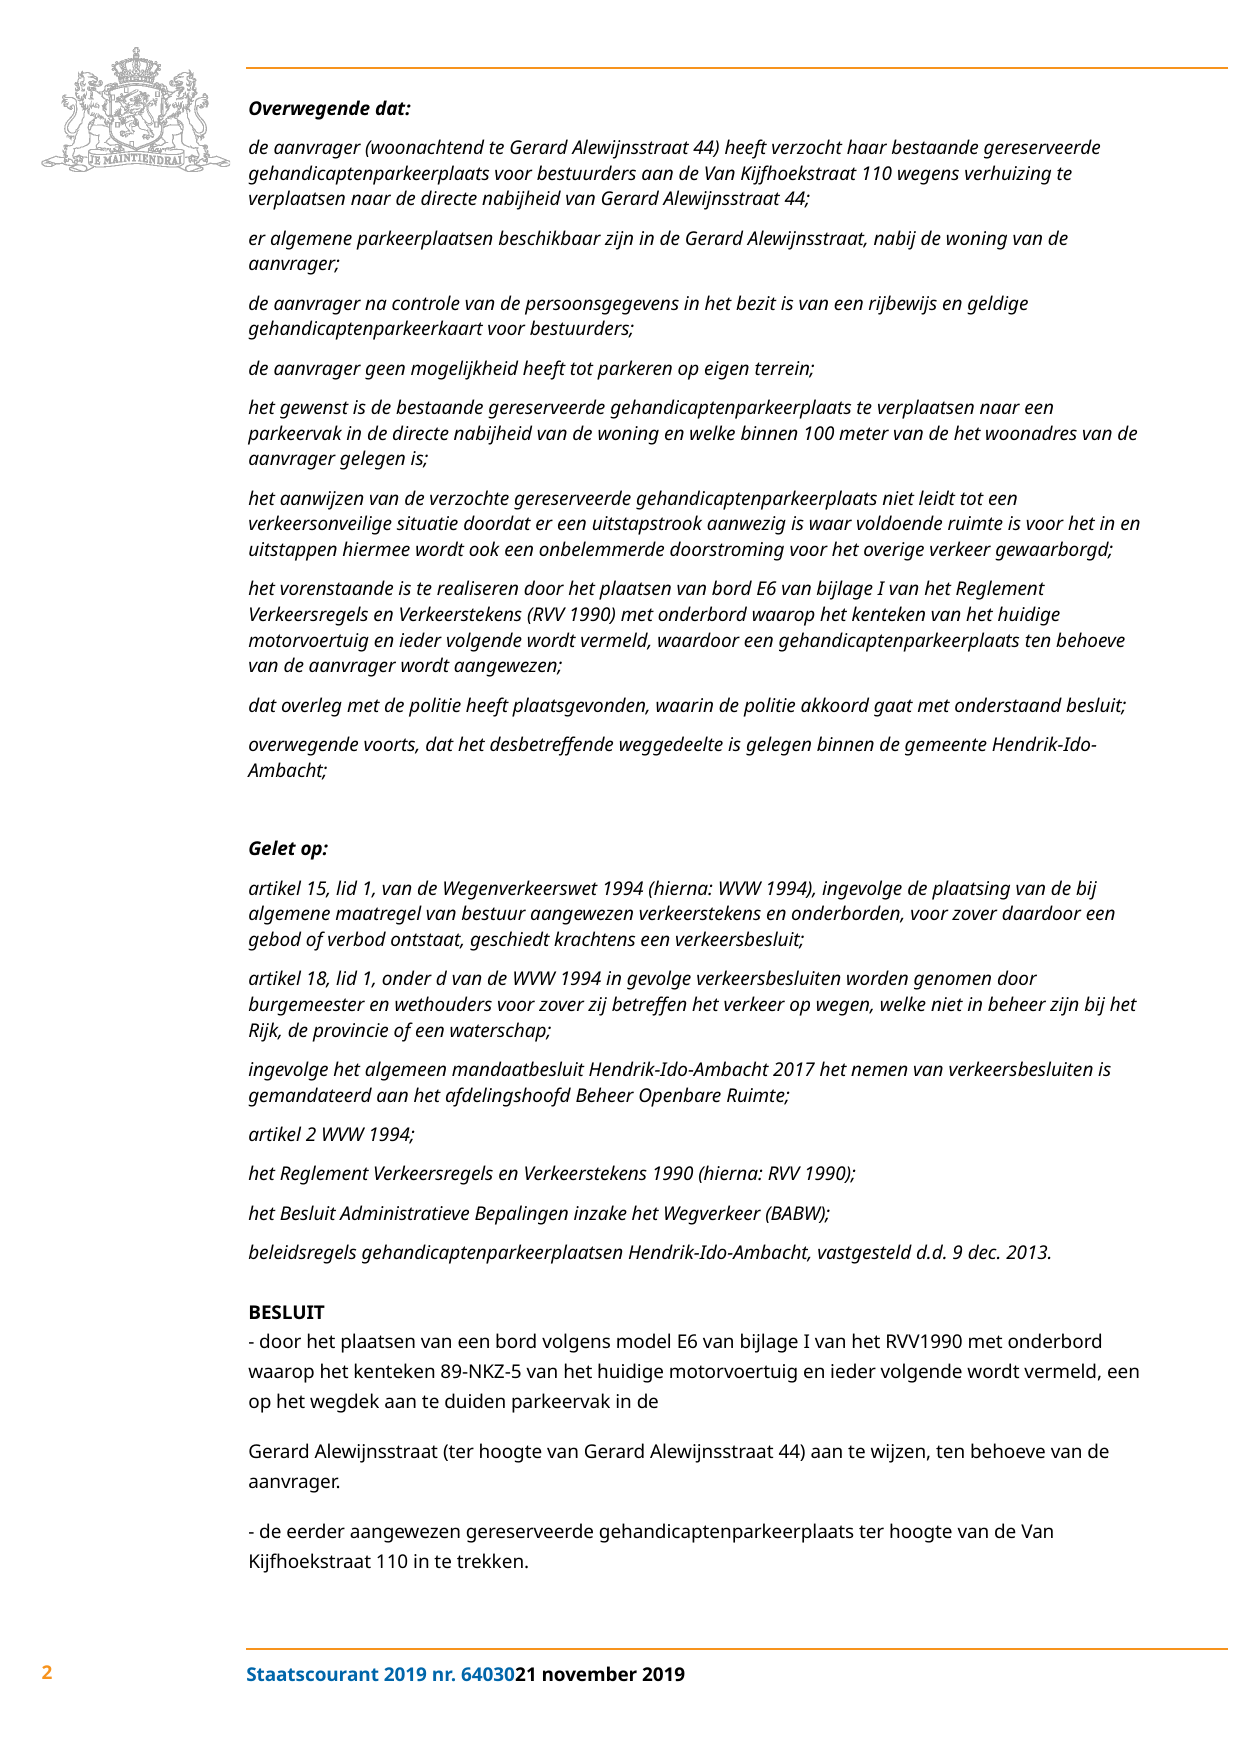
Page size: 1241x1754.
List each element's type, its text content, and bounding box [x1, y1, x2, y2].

text artikel 2 WVW 1994; [248, 1121, 1152, 1147]
text Overwegende dat: [248, 95, 1152, 121]
text het Reglement Verkeersregels en Verkeerstekens 1990 (hierna: RVV 1990); [248, 1161, 1152, 1186]
text het gewenst is de bestaande gereserveerde gehandicaptenparkeerplaats te verplaatsen naar een parkeervak in de directe nabijheid van de woning en welke binnen 100 meter van de het woonadres van de aanvrager gelegen is; [248, 394, 1152, 471]
text er algemene parkeerplaatsen beschikbaar zijn in de Gerard Alewijnsstraat, nabij de woning van de aanvrager; [248, 225, 1152, 276]
text het vorenstaande is te realiseren door het plaatsen van bord E6 van bijlage I van het Reglement Verkeersregels en Verkeerstekens (RVV 1990) met onderbord waarop het kenteken van het huidige motorvoertuig en ieder volgende wordt vermeld, waardoor een gehandicaptenparkeerplaats ten behoeve van de aanvrager wordt aangewezen; [248, 576, 1152, 678]
text - door het plaatsen van een bord volgens model E6 van bijlage I van het RVV1990 met onderbord waarop het kenteken 89-NKZ-5 van het huidige motorvoertuig en ieder volgende wordt vermeld, een op het wegdek aan te duiden parkeervak in de [248, 1329, 1152, 1414]
text de aanvrager (woonachtend te Gerard Alewijnsstraat 44) heeft verzocht haar bestaande gereserveerde gehandicaptenparkeerplaats voor bestuurders aan de Van Kijfhoekstraat 110 wegens verhuizing te verplaatsen naar de directe nabijheid van Gerard Alewijnsstraat 44; [248, 134, 1152, 211]
text dat overleg met de politie heeft plaatsgevonden, waarin de politie akkoord gaat met onderstaand besluit; [248, 692, 1152, 718]
text het aanwijzen van de verzochte gereserveerde gehandicaptenparkeerplaats niet leidt tot een verkeersonveilige situatie doordat er een uitstapstrook aanwezig is waar voldoende ruimte is voor het in en uitstappen hiermee wordt ook een onbelemmerde doorstroming voor het overige verkeer gewaarborgd; [248, 485, 1152, 562]
text het Besluit Administratieve Bepalingen inzake het Wegverkeer (BABW); [248, 1200, 1152, 1226]
text ingevolge het algemeen mandaatbesluit Hendrik-Ido-Ambacht 2017 het nemen van verkeersbesluiten is gemandateerd aan het afdelingshoofd Beheer Openbare Ruimte; [248, 1056, 1152, 1108]
text beleidsregels gehandicaptenparkeerplaatsen Hendrik-Ido-Ambacht, vastgesteld d.d. 9 dec. 2013. [248, 1239, 1152, 1265]
text - de eerder aangewezen gereserveerde gehandicaptenparkeerplaats ter hoogte van de Van Kijfhoekstraat 110 in te trekken. [248, 1518, 1152, 1574]
text artikel 15, lid 1, van de Wegenverkeerswet 1994 (hierna: WVW 1994), ingevolge de plaatsing van de bij algemene maatregel van bestuur aangewezen verkeerstekens en onderborden, voor zover daardoor een gebod of verbod ontstaat, geschiedt krachtens een verkeersbesluit; [248, 875, 1152, 952]
text overwegende voorts, dat het desbetreffende weggedeelte is gelegen binnen de gemeente Hendrik-Ido-Ambacht; [248, 731, 1152, 783]
text artikel 18, lid 1, onder d van de WVW 1994 in gevolge verkeersbesluiten worden genomen door burgemeester en wethouders voor zover zij betreffen het verkeer op wegen, welke niet in beheer zijn bij het Rijk, de provincie of een waterschap; [248, 966, 1152, 1043]
text BESLUIT [248, 1299, 1152, 1325]
text Gerard Alewijnsstraat (ter hoogte van Gerard Alewijnsstraat 44) aan te wijzen, ten behoeve van de aanvrager. [248, 1438, 1152, 1494]
text Gelet op: [248, 836, 1152, 861]
picture [41, 47, 231, 172]
text de aanvrager geen mogelijkheid heeft tot parkeren op eigen terrein; [248, 355, 1152, 381]
text de aanvrager na controle van de persoonsgegevens in het bezit is van een rijbewijs en geldige gehandicaptenparkeerkaart voor bestuurders; [248, 290, 1152, 341]
